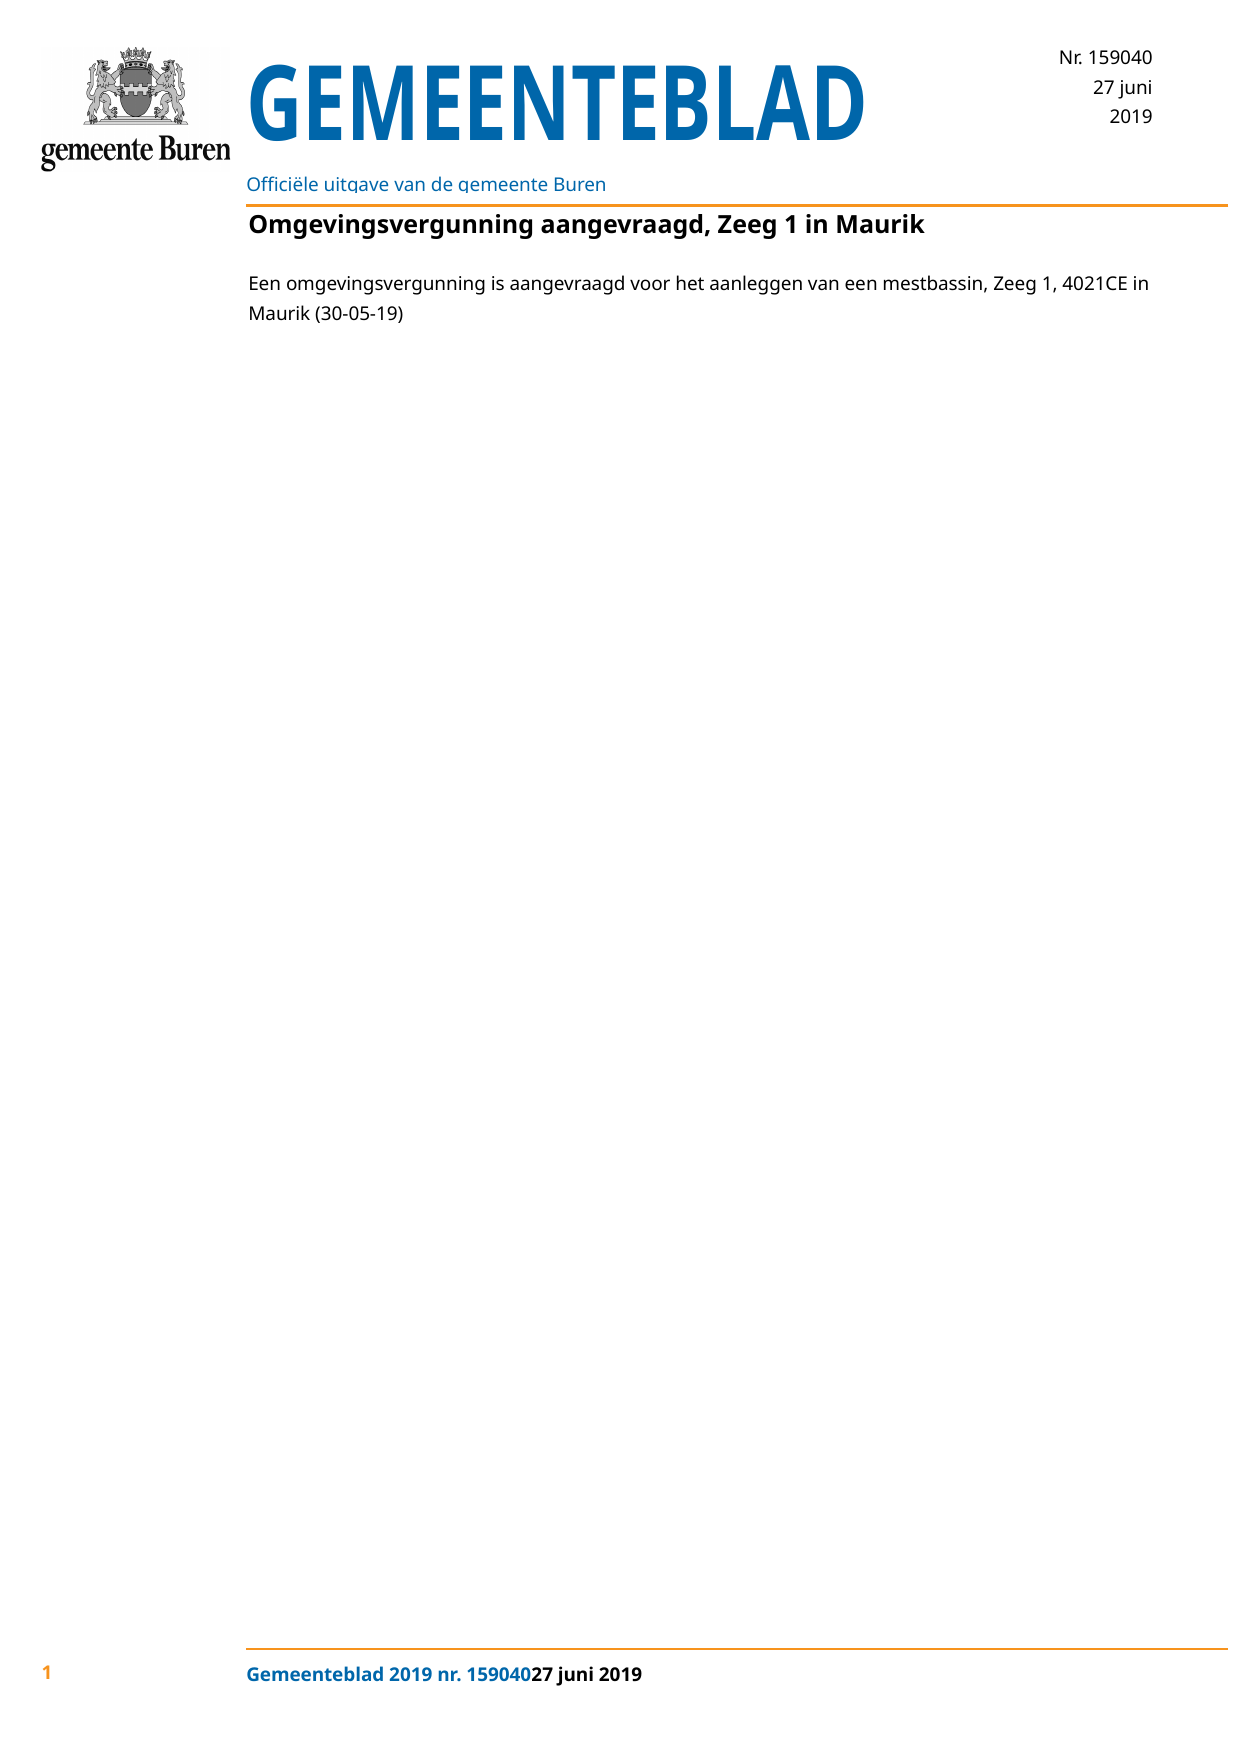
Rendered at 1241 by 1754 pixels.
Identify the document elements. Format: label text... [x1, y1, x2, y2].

text Een omgevingsvergunning is aangevraagd voor het aanleggen van een mestbassin, Zeeg 1, 4021CE in Maurik (30-05-19) [248, 270, 1152, 326]
text Omgevingsvergunning aangevraagd, Zeeg 1 in Maurik [248, 207, 1152, 241]
picture [41, 47, 231, 172]
